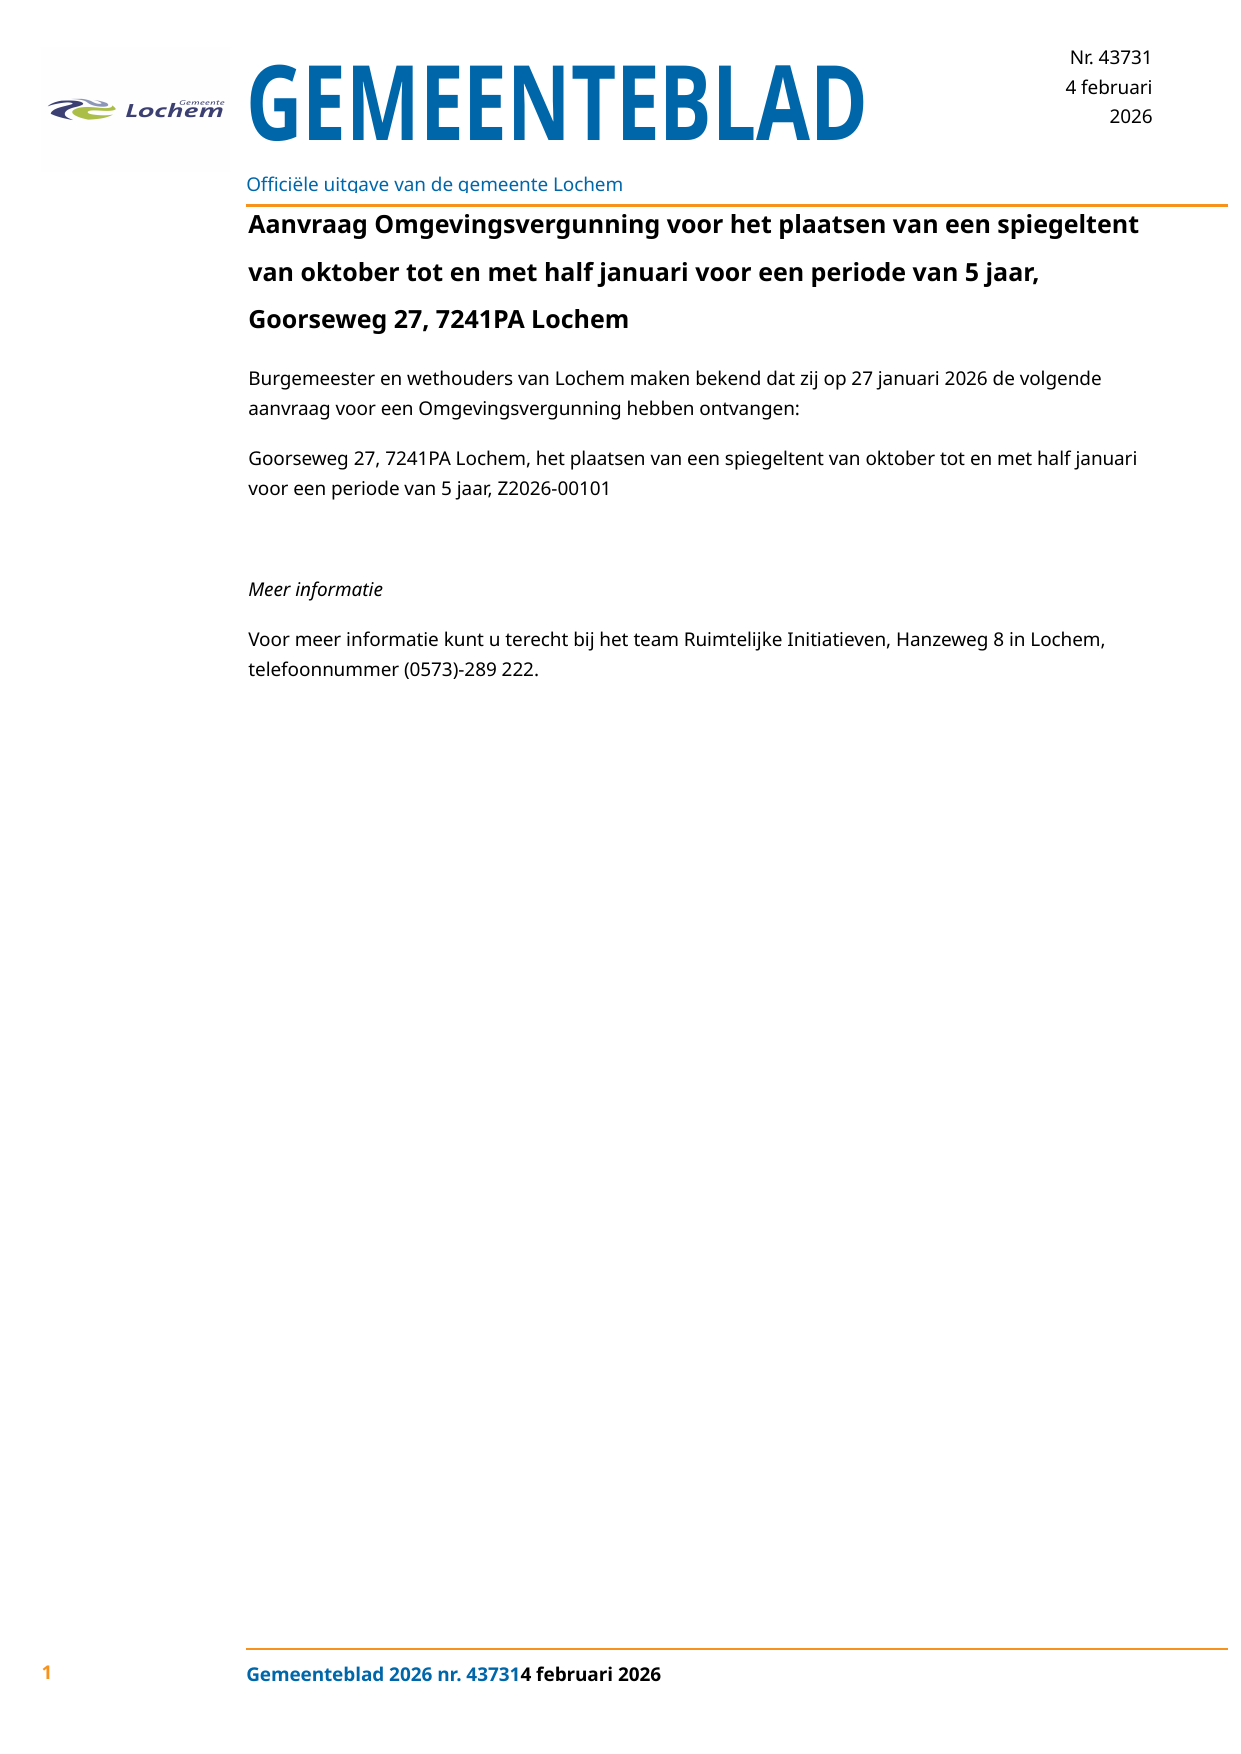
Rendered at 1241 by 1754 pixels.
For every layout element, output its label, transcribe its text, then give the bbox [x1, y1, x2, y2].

text Aanvraag Omgevingsvergunning voor het plaatsen van een spiegeltent van oktober tot en met half januari voor een periode van 5 jaar, Goorseweg 27, 7241PA Lochem [248, 207, 1152, 336]
text Meer informatie [248, 576, 1152, 602]
text Goorseweg 27, 7241PA Lochem, het plaatsen van een spiegeltent van oktober tot en met half januari voor een periode van 5 jaar, Z2026-00101 [248, 446, 1152, 501]
text Burgemeester en wethouders van Lochem maken bekend dat zij op 27 januari 2026 de volgende aanvraag voor een Omgevingsvergunning hebben ontvangen: [248, 366, 1152, 421]
picture [41, 47, 231, 172]
text Voor meer informatie kunt u terecht bij het team Ruimtelijke Initiatieven, Hanzeweg 8 in Lochem, telefoonnummer (0573)-289 222. [248, 626, 1152, 682]
